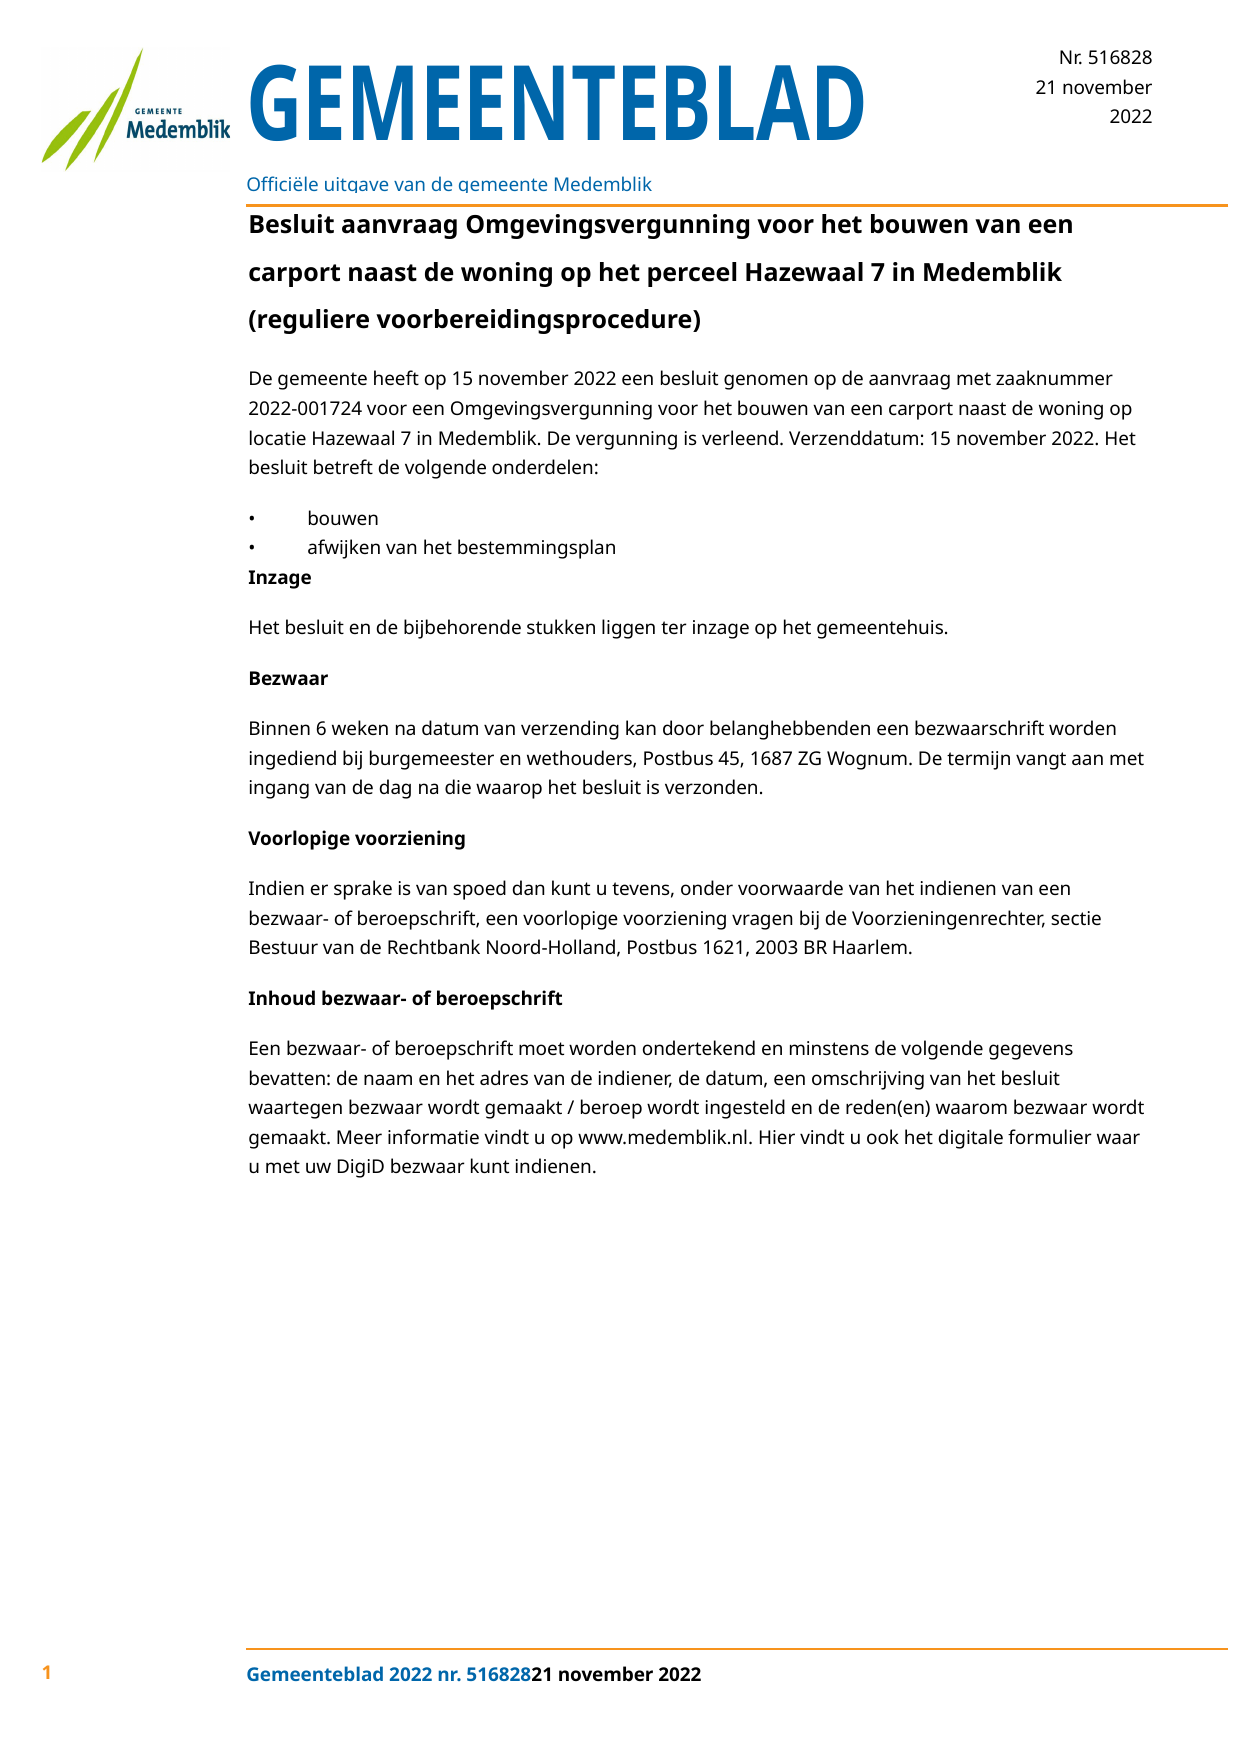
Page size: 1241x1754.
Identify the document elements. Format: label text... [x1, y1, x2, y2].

text Voorlopige voorziening [248, 825, 1152, 850]
list bouwen [248, 505, 1152, 530]
text Inhoud bezwaar- of beroepschrift [248, 985, 1152, 1010]
text Indien er sprake is van spoed dan kunt u tevens, onder voorwaarde van het indienen van een bezwaar- of beroepschrift, een voorlopige voorziening vragen bij de Voorzieningenrechter, sectie Bestuur van de Rechtbank Noord-Holland, Postbus 1621, 2003 BR Haarlem. [248, 875, 1152, 960]
picture [41, 47, 231, 172]
list afwijken van het bestemmingsplan [248, 534, 1152, 560]
text Bezwaar [248, 665, 1152, 690]
text Besluit aanvraag Omgevingsvergunning voor het bouwen van een carport naast de woning op het perceel Hazewaal 7 in Medemblik (reguliere voorbereidingsprocedure) [248, 207, 1152, 336]
text De gemeente heeft op 15 november 2022 een besluit genomen op de aanvraag met zaaknummer 2022-001724 voor een Omgevingsvergunning voor het bouwen van een carport naast de woning op locatie Hazewaal 7 in Medemblik. De vergunning is verleend. Verzenddatum: 15 november 2022. Het besluit betreft de volgende onderdelen: [248, 366, 1152, 480]
text Een bezwaar- of beroepschrift moet worden ondertekend en minstens de volgende gegevens bevatten: de naam en het adres van de indiener, de datum, een omschrijving van het besluit waartegen bezwaar wordt gemaakt / beroep wordt ingesteld en de reden(en) waarom bezwaar wordt gemaakt. Meer informatie vindt u op www.medemblik.nl. Hier vindt u ook het digitale formulier waar u met uw DigiD bezwaar kunt indienen. [248, 1035, 1152, 1179]
text Inzage [248, 564, 1152, 589]
text Het besluit en de bijbehorende stukken liggen ter inzage op het gemeentehuis. [248, 614, 1152, 640]
text Binnen 6 weken na datum van verzending kan door belanghebbenden een bezwaarschrift worden ingediend bij burgemeester en wethouders, Postbus 45, 1687 ZG Wognum. De termijn vangt aan met ingang van de dag na die waarop het besluit is verzonden. [248, 715, 1152, 800]
